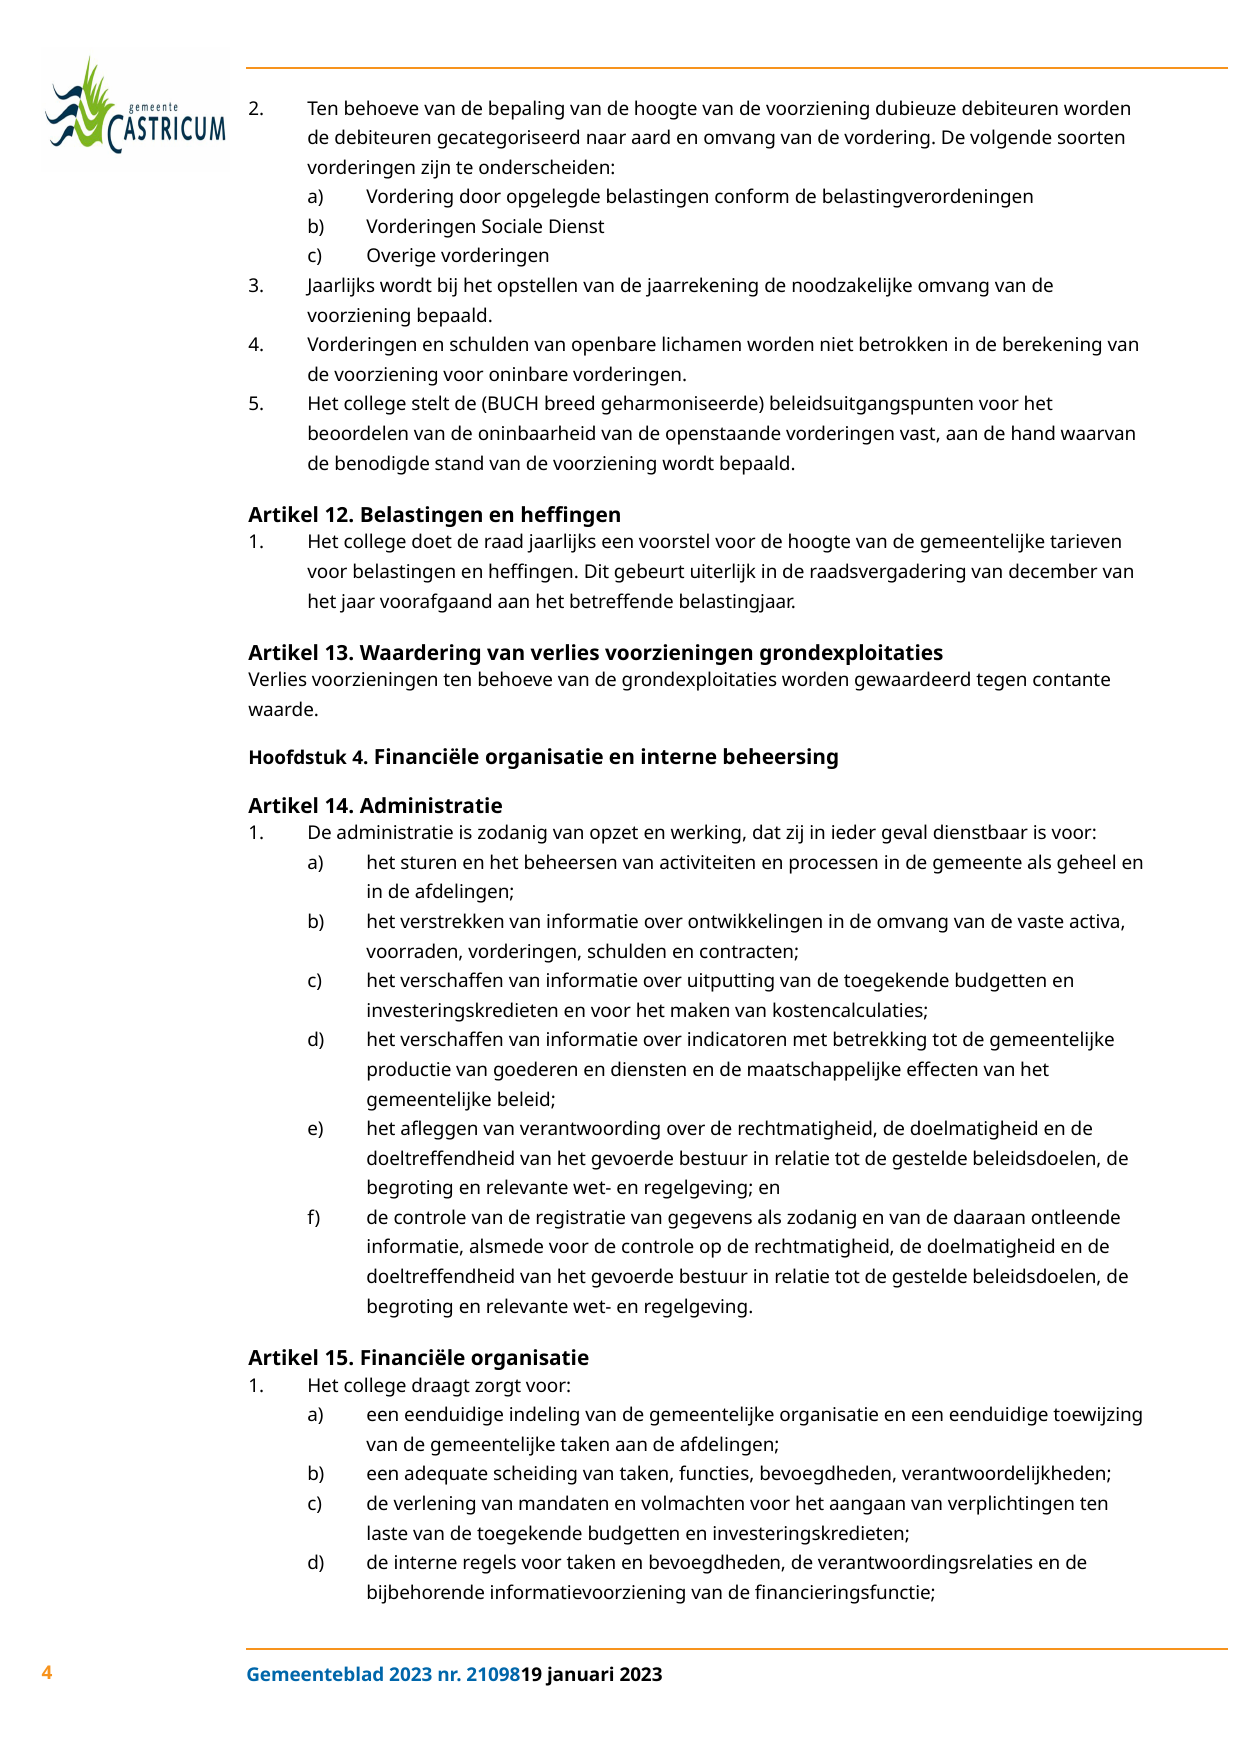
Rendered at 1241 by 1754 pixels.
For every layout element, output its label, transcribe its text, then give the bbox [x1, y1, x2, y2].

list een adequate scheiding van taken, functies, bevoegdheden, verantwoordelijkheden; [307, 1461, 1152, 1486]
list Het college stelt de (BUCH breed geharmoniseerde) beleidsuitgangspunten voor het beoordelen van de oninbaarheid van de openstaande vorderingen vast, aan de hand waarvan de benodigde stand van de voorziening wordt bepaald. [248, 391, 1152, 476]
list Ten behoeve van de bepaling van de hoogte van de voorziening dubieuze debiteuren worden de debiteuren gecategoriseerd naar aard en omvang van de vordering. De volgende soorten vorderingen zijn te onderscheiden: [248, 95, 1152, 180]
list Het college draagt zorgt voor: [248, 1372, 1152, 1397]
list het sturen en het beheersen van activiteiten en processen in de gemeente als geheel en in de afdelingen; [307, 849, 1152, 904]
list Vordering door opgelegde belastingen conform de belastingverordeningen [307, 183, 1152, 209]
list De administratie is zodanig van opzet en werking, dat zij in ieder geval dienstbaar is voor: [248, 819, 1152, 845]
list Het college doet de raad jaarlijks een voorstel voor de hoogte van de gemeentelijke tarieven voor belastingen en heffingen. Dit gebeurt uiterlijk in de raadsvergadering van december van het jaar voorafgaand aan het betreffende belastingjaar. [248, 529, 1152, 613]
list de controle van de registratie van gegevens als zodanig en van de daaraan ontleende informatie, alsmede voor de controle op de rechtmatigheid, de doelmatigheid en de doeltreffendheid van het gevoerde bestuur in relatie tot de gestelde beleidsdoelen, de begroting en relevante wet- en regelgeving. [307, 1204, 1152, 1319]
text Artikel 13. Waardering van verlies voorzieningen grondexploitaties [248, 638, 1152, 667]
text Hoofdstuk 4. Financiële organisatie en interne beheersing [248, 742, 1152, 770]
list het verschaffen van informatie over uitputting van de toegekende budgetten en investeringskredieten en voor het maken van kostencalculaties; [307, 967, 1152, 1023]
list de interne regels voor taken en bevoegdheden, de verantwoordingsrelaties en de bijbehorende informatievoorziening van de financieringsfunctie; [307, 1549, 1152, 1604]
picture [41, 47, 231, 172]
list Overige vorderingen [307, 243, 1152, 268]
list Jaarlijks wordt bij het opstellen van de jaarrekening de noodzakelijke omvang van de voorziening bepaald. [248, 272, 1152, 328]
text Artikel 15. Financiële organisatie [248, 1343, 1152, 1372]
list het verstrekken van informatie over ontwikkelingen in de omvang van de vaste activa, voorraden, vorderingen, schulden en contracten; [307, 908, 1152, 964]
list het verschaffen van informatie over indicatoren met betrekking tot de gemeentelijke productie van goederen en diensten en de maatschappelijke effecten van het gemeentelijke beleid; [307, 1027, 1152, 1112]
text Artikel 14. Administratie [248, 791, 1152, 819]
text Verlies voorzieningen ten behoeve van de grondexploitaties worden gewaardeerd tegen contante waarde. [248, 667, 1152, 722]
list Vorderingen Sociale Dienst [307, 213, 1152, 239]
text Artikel 12. Belastingen en heffingen [248, 500, 1152, 529]
list een eenduidige indeling van de gemeentelijke organisatie en een eenduidige toewijzing van de gemeentelijke taken aan de afdelingen; [307, 1401, 1152, 1457]
list de verlening van mandaten en volmachten voor het aangaan van verplichtingen ten laste van de toegekende budgetten en investeringskredieten; [307, 1490, 1152, 1545]
list Vorderingen en schulden van openbare lichamen worden niet betrokken in de berekening van de voorziening voor oninbare vorderingen. [248, 331, 1152, 387]
list het afleggen van verantwoording over de rechtmatigheid, de doelmatigheid en de doeltreffendheid van het gevoerde bestuur in relatie tot de gestelde beleidsdoelen, de begroting en relevante wet- en regelgeving; en [307, 1115, 1152, 1200]
